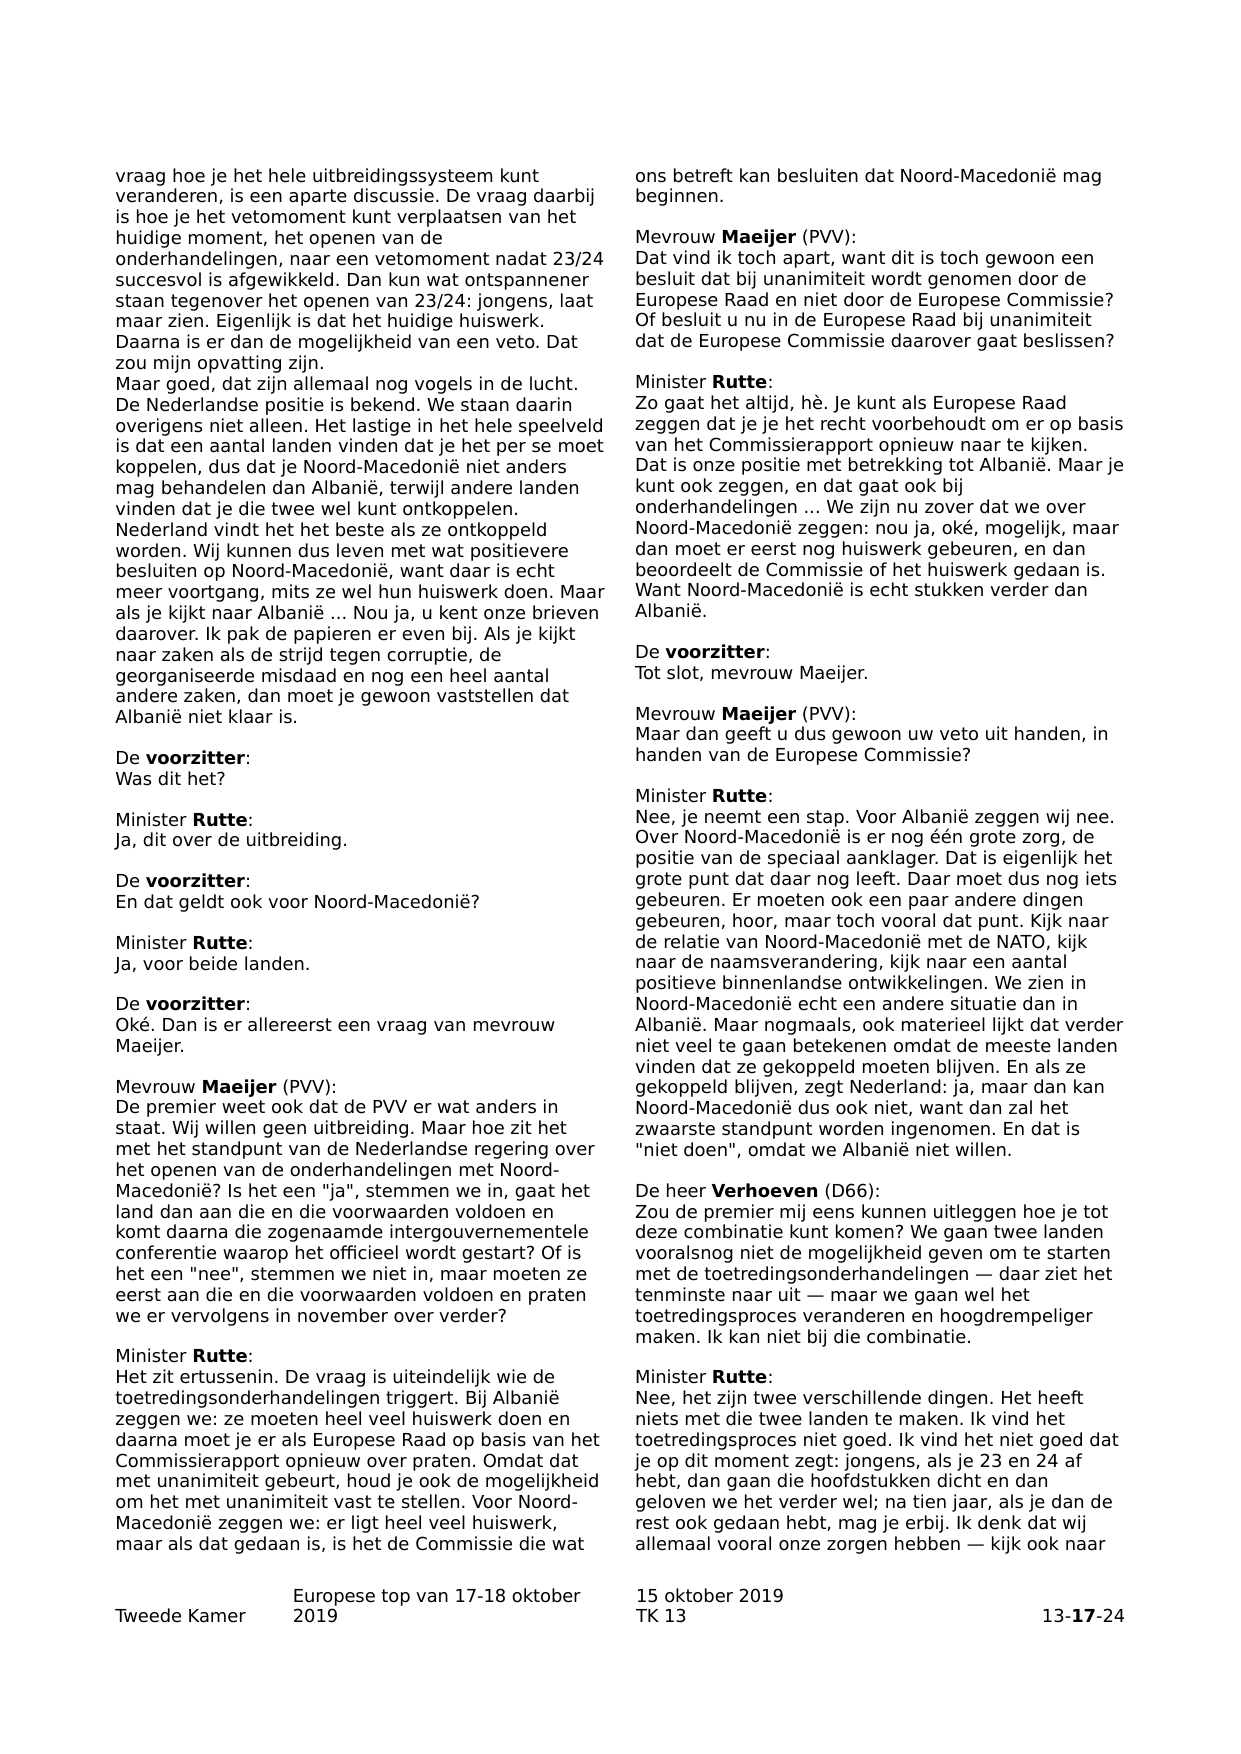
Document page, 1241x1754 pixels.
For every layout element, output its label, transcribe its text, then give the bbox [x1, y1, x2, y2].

text De premier weet ook dat de PVV er wat anders in staat. Wij willen geen uitbreiding. Maar hoe zit het met het standpunt van de Nederlandse regering over het openen van de onderhandelingen met Noord-Macedonië? Is het een "ja", stemmen we in, gaat het land dan aan die en die voorwaarden voldoen en komt daarna die zogenaamde intergouvernementele conferentie waarop het officieel wordt gestart? Of is het een "nee", stemmen we niet in, maar moeten ze eerst aan die en die voorwaarden voldoen en praten we er vervolgens in november over verder? [115, 1097, 605, 1326]
text Minister Rutte: [115, 809, 605, 830]
text Was dit het? [115, 768, 605, 789]
text Zou de premier mij eens kunnen uitleggen hoe je tot deze combinatie kunt komen? We gaan twee landen vooralsnog niet de mogelijkheid geven om te starten met de toetredingsonderhandelingen — daar ziet het tenminste naar uit — maar we gaan wel het toetredingsproces veranderen en hoogdrempeliger maken. Ik kan niet bij die combinatie. [635, 1201, 1125, 1347]
text Minister Rutte: [635, 1367, 1125, 1388]
text Minister Rutte: [115, 1346, 605, 1367]
text De voorzitter: [115, 994, 605, 1015]
text Het zit ertussenin. De vraag is uiteindelijk wie de toetredingsonderhandelingen triggert. Bij Albanië zeggen we: ze moeten heel veel huiswerk doen en daarna moet je er als Europese Raad op basis van het Commissierapport opnieuw over praten. Omdat dat met unanimiteit gebeurt, houd je ook de mogelijkheid om het met unanimiteit vast te stellen. Voor Noord-Macedonië zeggen we: er ligt heel veel huiswerk, maar als dat gedaan is, is het de Commissie die wat [115, 1367, 605, 1554]
text De voorzitter: [635, 642, 1125, 662]
text Ja, dit over de uitbreiding. [115, 830, 605, 851]
text Nee, je neemt een stap. Voor Albanië zeggen wij nee. Over Noord-Macedonië is er nog één grote zorg, de positie van de speciaal aanklager. Dat is eigenlijk het grote punt dat daar nog leeft. Daar moet dus nog iets gebeuren. Er moeten ook een paar andere dingen gebeuren, hoor, maar toch vooral dat punt. Kijk naar de relatie van Noord-Macedonië met de NATO, kijk naar de naamsverandering, kijk naar een aantal positieve binnenlandse ontwikkelingen. We zien in Noord-Macedonië echt een andere situatie dan in Albanië. Maar nogmaals, ook materieel lijkt dat verder niet veel te gaan betekenen omdat de meeste landen vinden dat ze gekoppeld moeten blijven. En als ze gekoppeld blijven, zegt Nederland: ja, maar dan kan Noord-Macedonië dus ook niet, want dan zal het zwaarste standpunt worden ingenomen. En dat is "niet doen", omdat we Albanië niet willen. [635, 806, 1125, 1161]
text Ja, voor beide landen. [115, 953, 605, 974]
text De voorzitter: [115, 748, 605, 768]
text Maar goed, dat zijn allemaal nog vogels in de lucht. De Nederlandse positie is bekend. We staan daarin overigens niet alleen. Het lastige in het hele speelveld is dat een aantal landen vinden dat je het per se moet koppelen, dus dat je Noord-Macedonië niet anders mag behandelen dan Albanië, terwijl andere landen vinden dat je die twee wel kunt ontkoppelen. Nederland vindt het het beste als ze ontkoppeld worden. Wij kunnen dus leven met wat positievere besluiten op Noord-Macedonië, want daar is echt meer voortgang, mits ze wel hun huiswerk doen. Maar als je kijkt naar Albanië ... Nou ja, u kent onze brieven daarover. Ik pak de papieren er even bij. Als je kijkt naar zaken als de strijd tegen corruptie, de georganiseerde misdaad en nog een heel aantal andere zaken, dan moet je gewoon vaststellen dat Albanië niet klaar is. [115, 374, 605, 728]
text De voorzitter: [115, 871, 605, 892]
text Mevrouw Maeijer (PVV): [635, 703, 1125, 724]
text En dat geldt ook voor Noord-Macedonië? [115, 892, 605, 912]
text De heer Verhoeven (D66): [635, 1181, 1125, 1201]
text Minister Rutte: [635, 786, 1125, 806]
text Minister Rutte: [635, 372, 1125, 393]
text Nee, het zijn twee verschillende dingen. Het heeft niets met die twee landen te maken. Ik vind het toetredingsproces niet goed. Ik vind het niet goed dat je op dit moment zegt: jongens, als je 23 en 24 af hebt, dan gaan die hoofdstukken dicht en dan geloven we het verder wel; na tien jaar, als je dan de rest ook gedaan hebt, mag je erbij. Ik denk dat wij allemaal vooral onze zorgen hebben — kijk ook naar [635, 1388, 1125, 1554]
text Maar dan geeft u dus gewoon uw veto uit handen, in handen van de Europese Commissie? [635, 724, 1125, 766]
text Oké. Dan is er allereerst een vraag van mevrouw Maeijer. [115, 1015, 605, 1056]
text Mevrouw Maeijer (PVV): [635, 227, 1125, 248]
text Zo gaat het altijd, hè. Je kunt als Europese Raad zeggen dat je je het recht voorbehoudt om er op basis van het Commissierapport opnieuw naar te kijken. Dat is onze positie met betrekking tot Albanië. Maar je kunt ook zeggen, en dat gaat ook bij onderhandelingen ... We zijn nu zover dat we over Noord-Macedonië zeggen: nou ja, oké, mogelijk, maar dan moet er eerst nog huiswerk gebeuren, en dan beoordeelt de Commissie of het huiswerk gedaan is. Want Noord-Macedonië is echt stukken verder dan Albanië. [635, 393, 1125, 622]
text Dat vind ik toch apart, want dit is toch gewoon een besluit dat bij unanimiteit wordt genomen door de Europese Raad en niet door de Europese Commissie? Of besluit u nu in de Europese Raad bij unanimiteit dat de Europese Commissie daarover gaat beslissen? [635, 248, 1125, 352]
text Mevrouw Maeijer (PVV): [115, 1076, 605, 1097]
text ons betreft kan besluiten dat Noord-Macedonië mag beginnen. [635, 165, 1125, 207]
text Tot slot, mevrouw Maeijer. [635, 662, 1125, 683]
text vraag hoe je het hele uitbreidingssysteem kunt veranderen, is een aparte discussie. De vraag daarbij is hoe je het vetomoment kunt verplaatsen van het huidige moment, het openen van de onderhandelingen, naar een vetomoment nadat 23/24 succesvol is afgewikkeld. Dan kun wat ontspannener staan tegenover het openen van 23/24: jongens, laat maar zien. Eigenlijk is dat het huidige huiswerk. Daarna is er dan de mogelijkheid van een veto. Dat zou mijn opvatting zijn. [115, 165, 605, 374]
text Minister Rutte: [115, 932, 605, 953]
